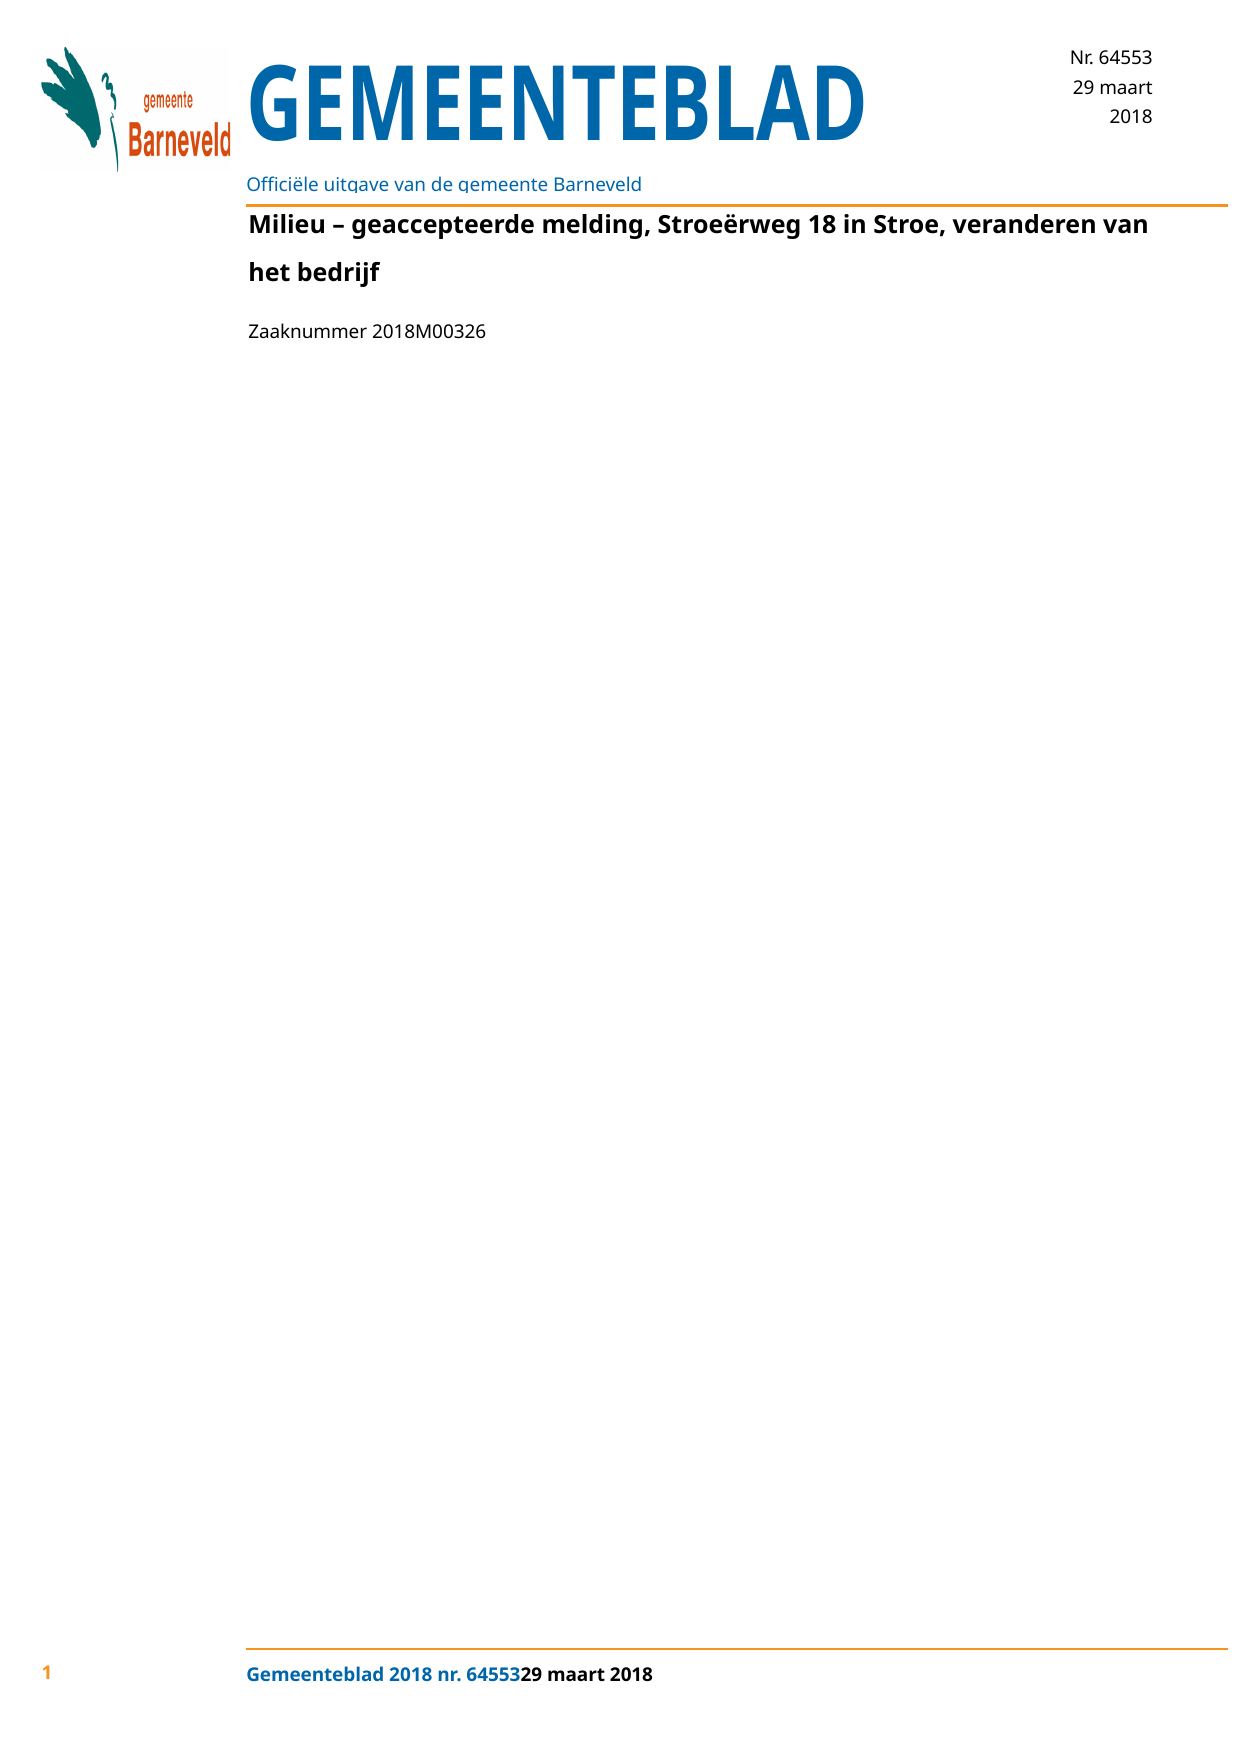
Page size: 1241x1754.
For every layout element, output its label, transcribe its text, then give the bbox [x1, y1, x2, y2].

text Milieu – geaccepteerde melding, Stroeërweg 18 in Stroe, veranderen van het bedrijf [248, 207, 1152, 288]
text Zaaknummer 2018M00326 [248, 318, 1152, 344]
picture [41, 47, 231, 172]
